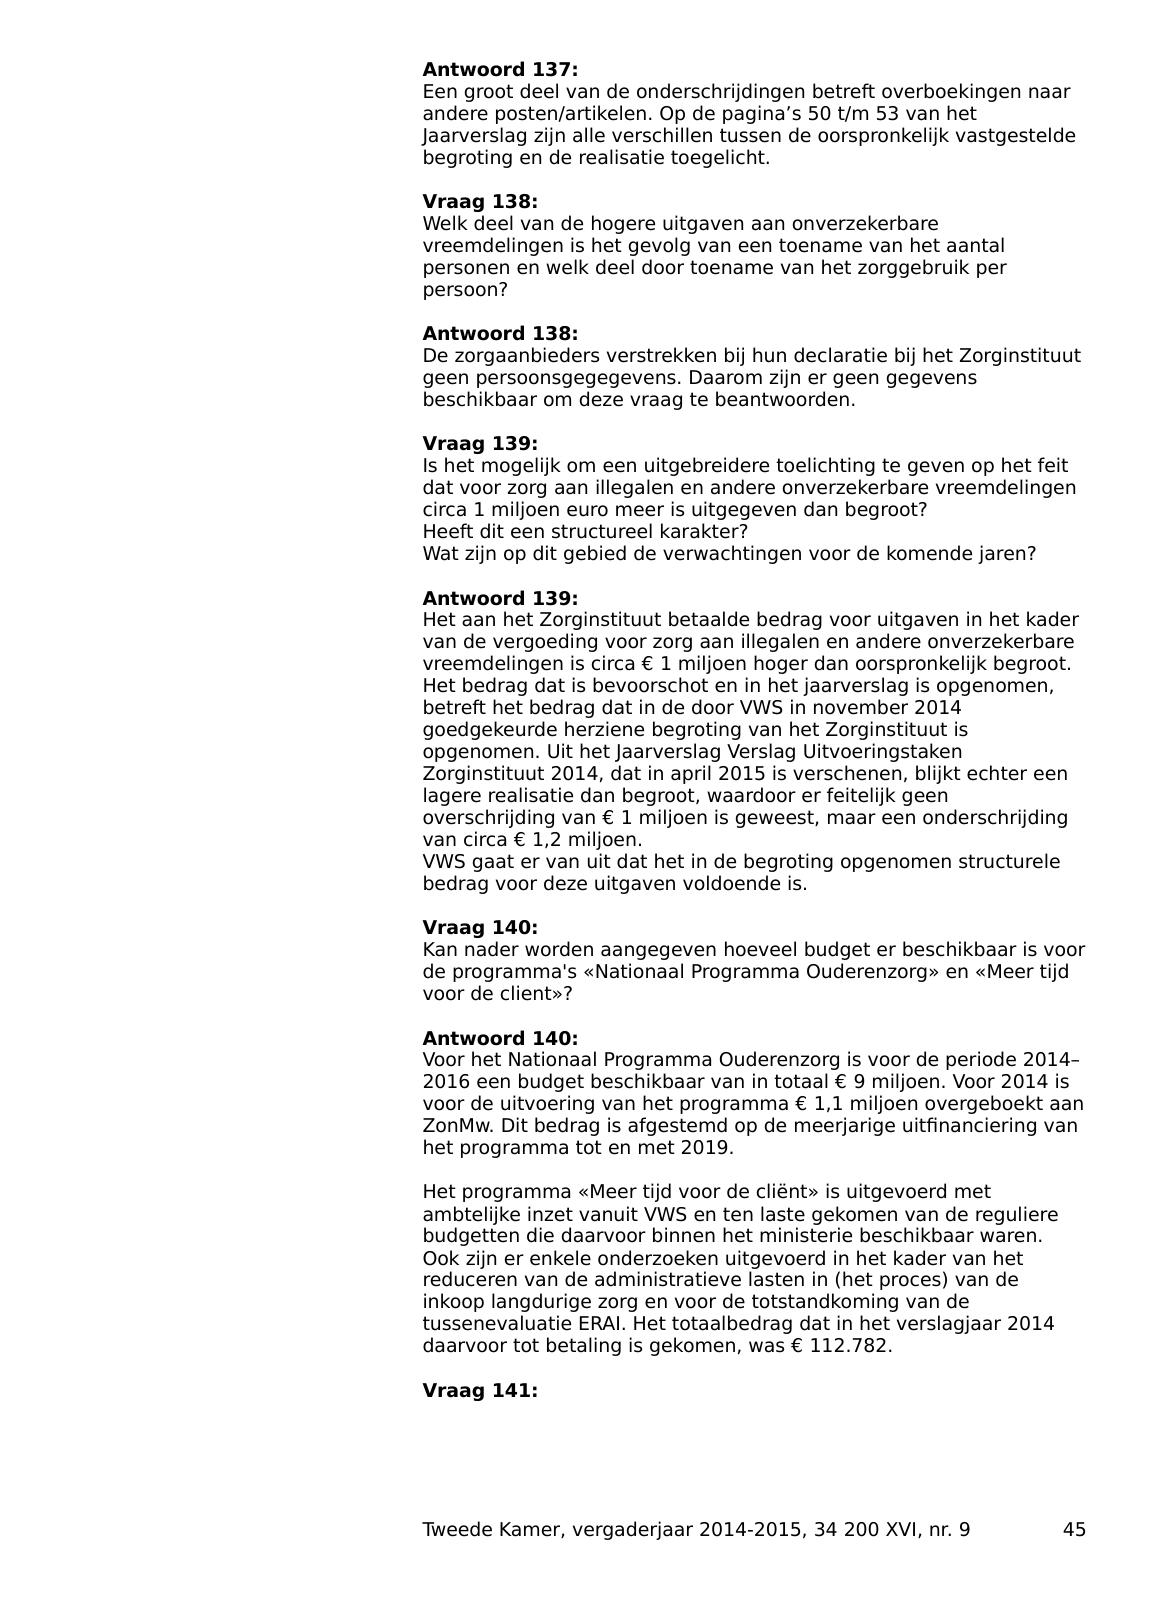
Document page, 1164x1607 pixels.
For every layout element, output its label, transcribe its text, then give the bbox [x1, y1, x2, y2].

text Vraag 141: [422, 1379, 1087, 1401]
text Voor het Nationaal Programma Ouderenzorg is voor de periode 2014–2016 een budget beschikbaar van in totaal € 9 miljoen. Voor 2014 is voor de uitvoering van het programma € 1,1 miljoen overgeboekt aan ZonMw. Dit bedrag is afgestemd op de meerjarige uitfinanciering van het programma tot en met 2019. [422, 1049, 1087, 1159]
text Het bedrag dat is bevoorschot en in het jaarverslag is opgenomen, betreft het bedrag dat in de door VWS in november 2014 goedgekeurde herziene begroting van het Zorginstituut is opgenomen. Uit het Jaarverslag Verslag Uitvoeringstaken Zorginstituut 2014, dat in april 2015 is verschenen, blijkt echter een lagere realisatie dan begroot, waardoor er feitelijk geen overschrijding van € 1 miljoen is geweest, maar een onderschrijding van circa € 1,2 miljoen. [422, 675, 1087, 851]
text VWS gaat er van uit dat het in de begroting opgenomen structurele bedrag voor deze uitgaven voldoende is. [422, 851, 1087, 895]
text Het programma «Meer tijd voor de cliënt» is uitgevoerd met ambtelijke inzet vanuit VWS en ten laste gekomen van de reguliere budgetten die daarvoor binnen het ministerie beschikbaar waren. Ook zijn er enkele onderzoeken uitgevoerd in het kader van het reduceren van de administratieve lasten in (het proces) van de inkoop langdurige zorg en voor de totstandkoming van de tussenevaluatie ERAI. Het totaalbedrag dat in het verslagjaar 2014 daarvoor tot betaling is gekomen, was € 112.782. [422, 1181, 1087, 1357]
text Welk deel van de hogere uitgaven aan onverzekerbare vreemdelingen is het gevolg van een toename van het aantal personen en welk deel door toename van het zorggebruik per persoon? [422, 213, 1087, 301]
text Antwoord 139: [422, 587, 1087, 609]
text Vraag 139: [422, 433, 1087, 455]
text Antwoord 138: [422, 323, 1087, 345]
text Het aan het Zorginstituut betaalde bedrag voor uitgaven in het kader van de vergoeding voor zorg aan illegalen en andere onverzekerbare vreemdelingen is circa € 1 miljoen hoger dan oorspronkelijk begroot. [422, 609, 1087, 675]
text Een groot deel van de onderschrijdingen betreft overboekingen naar andere posten/artikelen. Op de pagina’s 50 t/m 53 van het Jaarverslag zijn alle verschillen tussen de oorspronkelijk vastgestelde begroting en de realisatie toegelicht. [422, 81, 1087, 169]
text Vraag 138: [422, 191, 1087, 213]
text Heeft dit een structureel karakter? [422, 521, 1087, 543]
text De zorgaanbieders verstrekken bij hun declaratie bij het Zorginstituut geen persoonsgegegevens. Daarom zijn er geen gegevens beschikbaar om deze vraag te beantwoorden. [422, 345, 1087, 411]
text Is het mogelijk om een uitgebreidere toelichting te geven op het feit dat voor zorg aan illegalen en andere onverzekerbare vreemdelingen circa 1 miljoen euro meer is uitgegeven dan begroot? [422, 455, 1087, 521]
text Antwoord 140: [422, 1027, 1087, 1049]
text Antwoord 137: [422, 59, 1087, 81]
text Wat zijn op dit gebied de verwachtingen voor de komende jaren? [422, 543, 1087, 565]
text Vraag 140: [422, 917, 1087, 939]
text Kan nader worden aangegeven hoeveel budget er beschikbaar is voor de programma's «Nationaal Programma Ouderenzorg» en «Meer tijd voor de client»? [422, 939, 1087, 1005]
